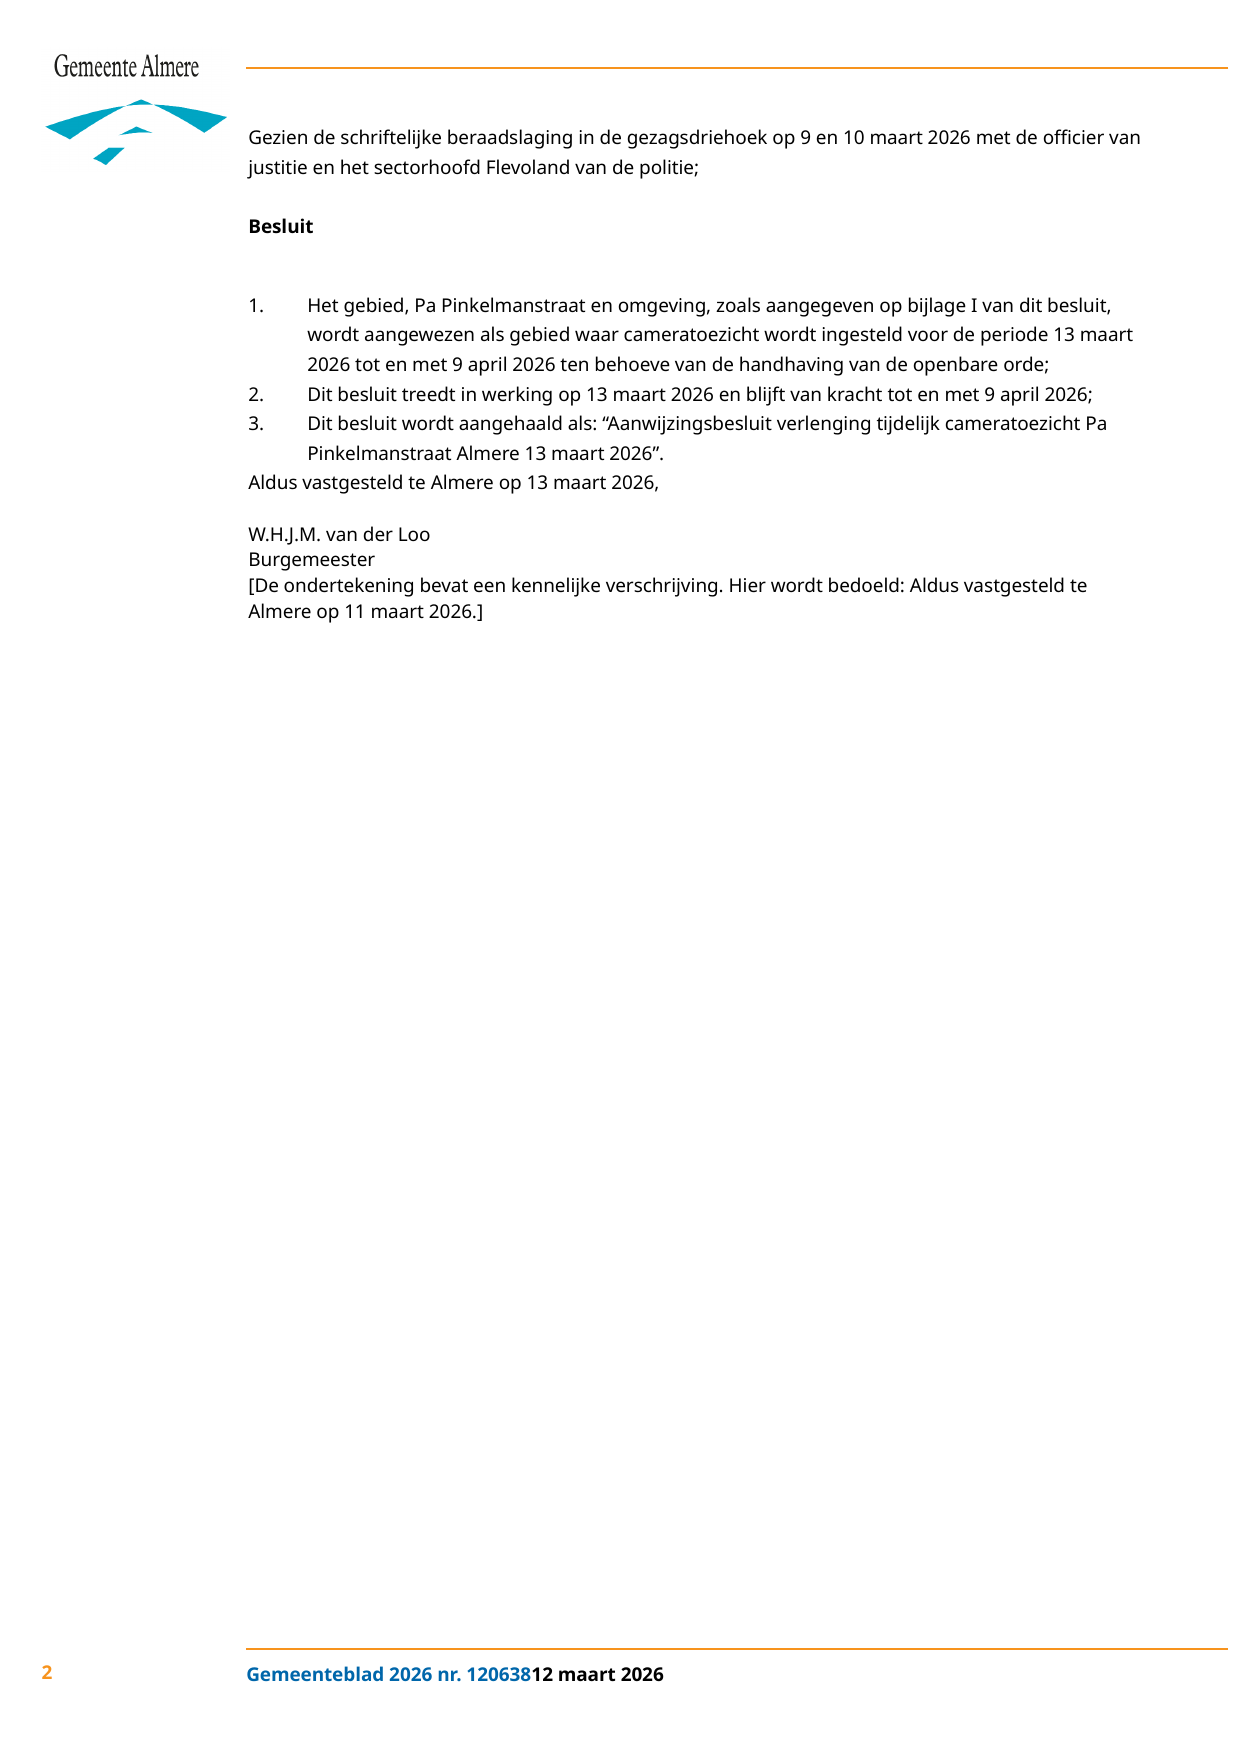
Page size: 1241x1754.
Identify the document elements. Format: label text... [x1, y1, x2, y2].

text W.H.J.M. van der Loo [248, 521, 1152, 547]
list Dit besluit treedt in werking op 13 maart 2026 en blijft van kracht tot en met 9 april 2026; [248, 381, 1152, 406]
list Het gebied, Pa Pinkelmanstraat en omgeving, zoals aangegeven op bijlage I van dit besluit, wordt aangewezen als gebied waar cameratoezicht wordt ingesteld voor de periode 13 maart 2026 tot en met 9 april 2026 ten behoeve van de handhaving van de openbare orde; [248, 292, 1152, 377]
text Besluit [248, 213, 1152, 239]
list Dit besluit wordt aangehaald als: “Aanwijzingsbesluit verlenging tijdelijk cameratoezicht Pa Pinkelmanstraat Almere 13 maart 2026”. [248, 410, 1152, 466]
text Aldus vastgesteld te Almere op 13 maart 2026, [248, 469, 1152, 495]
text Gezien de schriftelijke beraadslaging in de gezagsdriehoek op 9 en 10 maart 2026 met de officier van justitie en het sectorhoofd Flevoland van de politie; [248, 124, 1152, 180]
text Burgemeester [248, 547, 1152, 572]
text [De ondertekening bevat een kennelijke verschrijving. Hier wordt bedoeld: Aldus vastgesteld te Almere op 11 maart 2026.] [248, 572, 1152, 624]
picture [41, 47, 231, 172]
